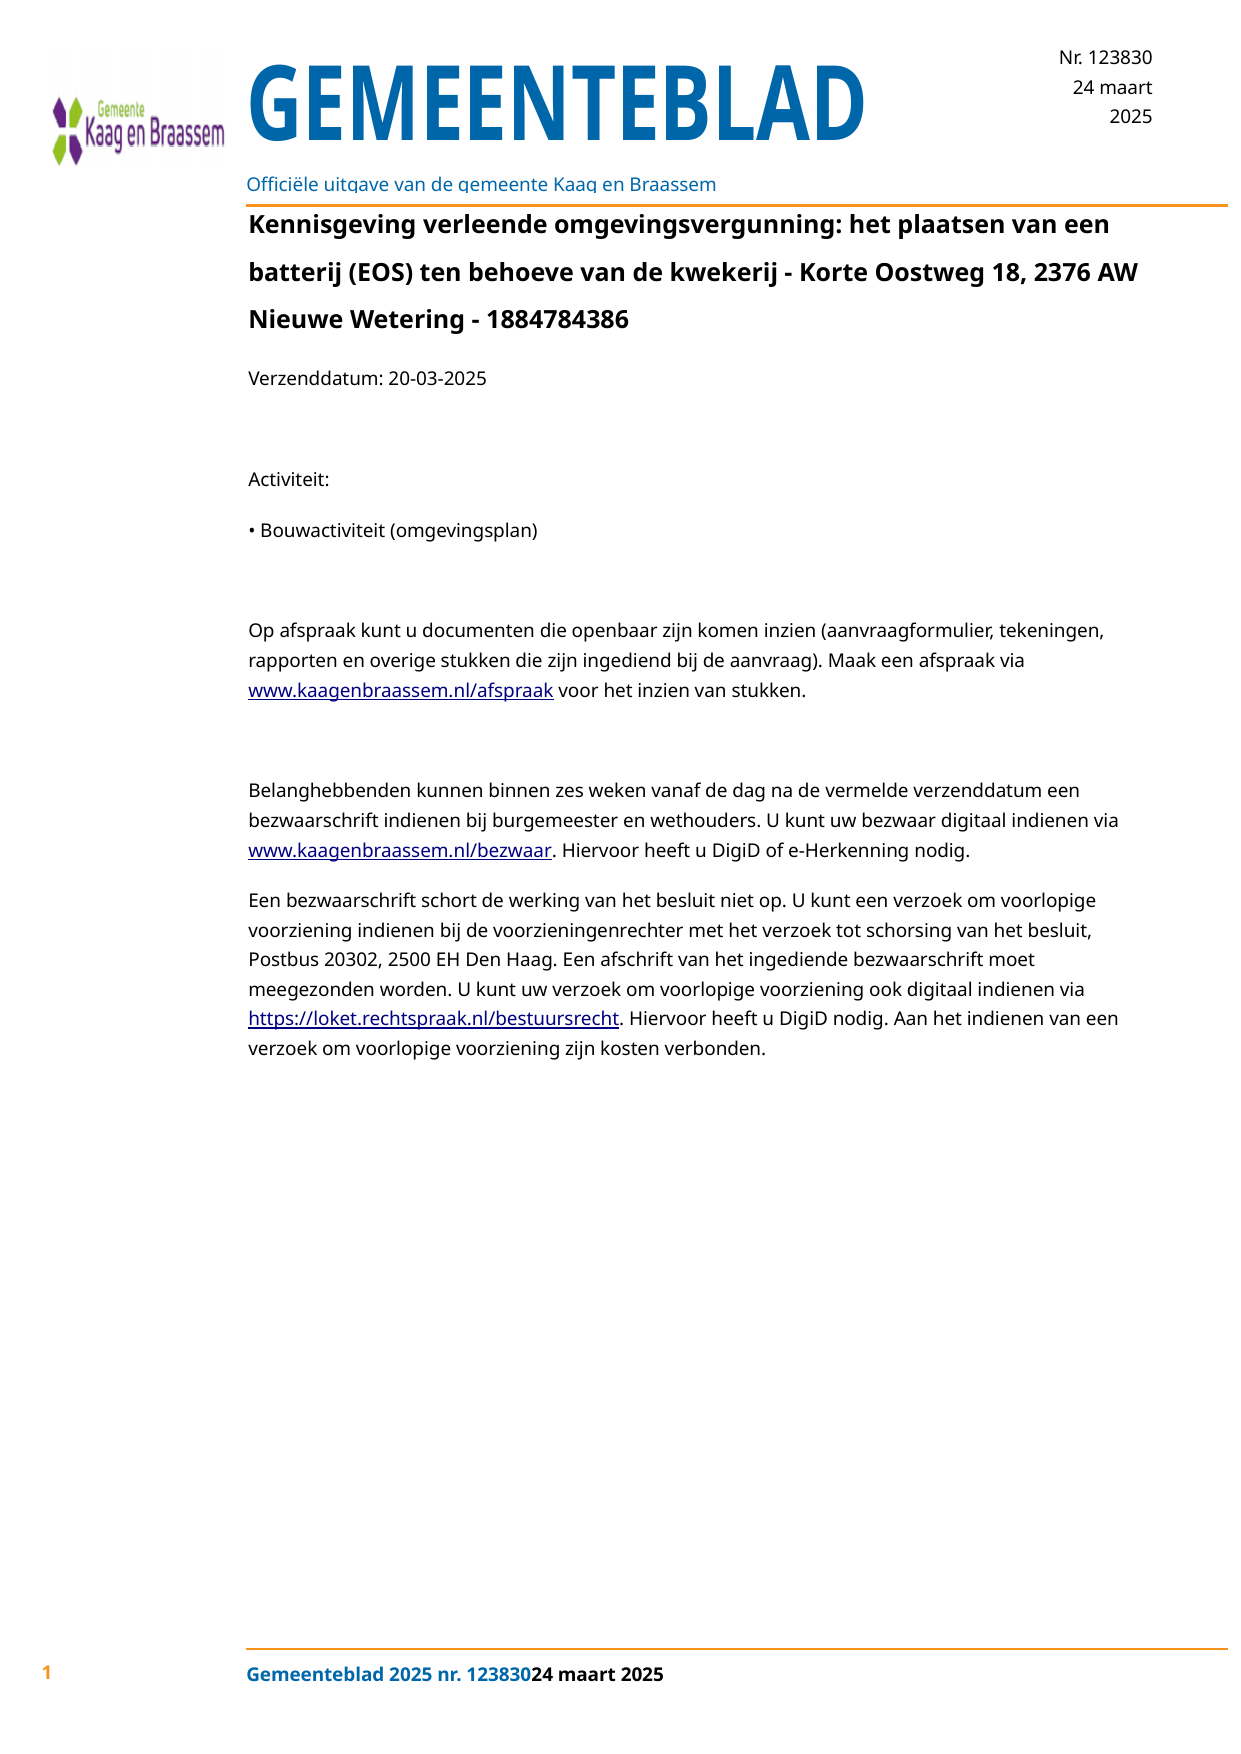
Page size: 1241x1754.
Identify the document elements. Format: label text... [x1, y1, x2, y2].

text Activiteit: [248, 466, 1152, 492]
text Op afspraak kunt u documenten die openbaar zijn komen inzien (aanvraagformulier, tekeningen, rapporten en overige stukken die zijn ingediend bij de aanvraag). Maak een afspraak via www.kaagenbraassem.nl/afspraak voor het inzien van stukken. [248, 618, 1152, 702]
text • Bouwactiviteit (omgevingsplan) [248, 517, 1152, 542]
picture [41, 47, 231, 172]
text Verzenddatum: 20-03-2025 [248, 366, 1152, 391]
text Kennisgeving verleende omgevingsvergunning: het plaatsen van een batterij (EOS) ten behoeve van de kwekerij - Korte Oostweg 18, 2376 AW Nieuwe Wetering - 1884784386 [248, 207, 1152, 336]
text Een bezwaarschrift schort de werking van het besluit niet op. U kunt een verzoek om voorlopige voorziening indienen bij de voorzieningenrechter met het verzoek tot schorsing van het besluit, Postbus 20302, 2500 EH Den Haag. Een afschrift van het ingediende bezwaarschrift moet meegezonden worden. U kunt uw verzoek om voorlopige voorziening ook digitaal indienen via https://loket.rechtspraak.nl/bestuursrecht. Hiervoor heeft u DigiD nodig. Aan het indienen van een verzoek om voorlopige voorziening zijn kosten verbonden. [248, 887, 1152, 1061]
text Belanghebbenden kunnen binnen zes weken vanaf de dag na de vermelde verzenddatum een bezwaarschrift indienen bij burgemeester en wethouders. U kunt uw bezwaar digitaal indienen via www.kaagenbraassem.nl/bezwaar. Hiervoor heeft u DigiD of e-Herkenning nodig. [248, 778, 1152, 862]
